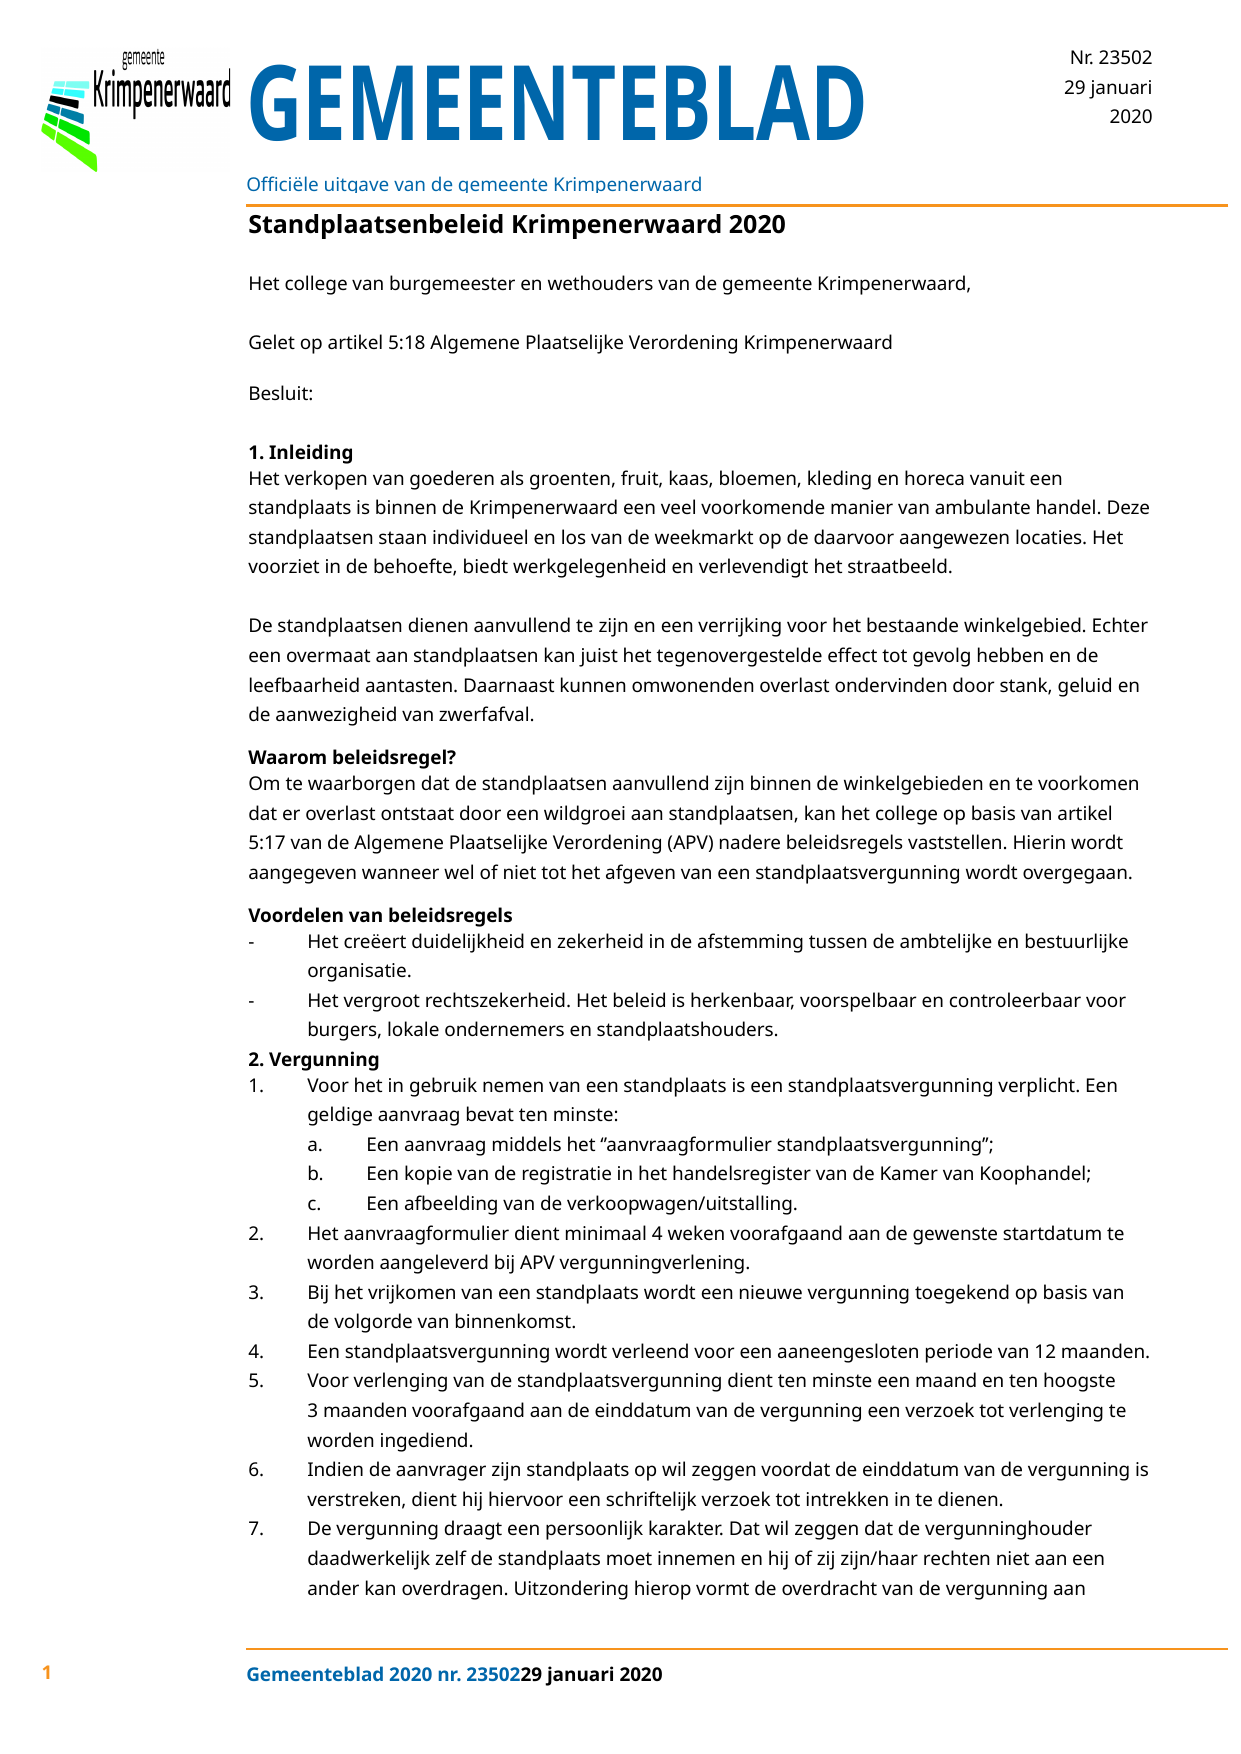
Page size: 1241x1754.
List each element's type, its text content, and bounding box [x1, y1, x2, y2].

text Om te waarborgen dat de standplaatsen aanvullend zijn binnen de winkelgebieden en te voorkomen dat er overlast ontstaat door een wildgroei aan standplaatsen, kan het college op basis van artikel 5:17 van de Algemene Plaatselijke Verordening (APV) nadere beleidsregels vaststellen. Hierin wordt aangegeven wanneer wel of niet tot het afgeven van een standplaatsvergunning wordt overgegaan. [248, 770, 1152, 885]
text Het verkopen van goederen als groenten, fruit, kaas, bloemen, kleding en horeca vanuit een standplaats is binnen de Krimpenerwaard een veel voorkomende manier van ambulante handel. Deze standplaatsen staan individueel en los van de weekmarkt op de daarvoor aangewezen locaties. Het voorziet in de behoefte, biedt werkgelegenheid en verlevendigt het straatbeeld. [248, 465, 1152, 579]
text 2. Vergunning [248, 1046, 1152, 1072]
text 1. Inleiding [248, 439, 1152, 465]
list Een standplaatsvergunning wordt verleend voor een aaneengesloten periode van 12 maanden. [248, 1338, 1152, 1364]
list Het vergroot rechtszekerheid. Het beleid is herkenbaar, voorspelbaar en controleerbaar voor burgers, lokale ondernemers en standplaatshouders. [248, 987, 1152, 1042]
picture [41, 47, 231, 172]
list Een afbeelding van de verkoopwagen/uitstalling. [307, 1190, 1152, 1216]
text Waarom beleidsregel? [248, 744, 1152, 770]
text Voordelen van beleidsregels [248, 902, 1152, 928]
list Voor het in gebruik nemen van een standplaats is een standplaatsvergunning verplicht. Een geldige aanvraag bevat ten minste: [248, 1072, 1152, 1127]
text De standplaatsen dienen aanvullend te zijn en een verrijking voor het bestaande winkelgebied. Echter een overmaat aan standplaatsen kan juist het tegenovergestelde effect tot gevolg hebben en de leefbaarheid aantasten. Daarnaast kunnen omwonenden overlast ondervinden door stank, geluid en de aanwezigheid van zwerfafval. [248, 613, 1152, 727]
list Een aanvraag middels het ‘’aanvraagformulier standplaatsvergunning’’; [307, 1131, 1152, 1157]
text Gelet op artikel 5:18 Algemene Plaatselijke Verordening Krimpenerwaard [248, 329, 1152, 355]
list Voor verlenging van de standplaatsvergunning dient ten minste een maand en ten hoogste 3 maanden voorafgaand aan de einddatum van de vergunning een verzoek tot verlenging te worden ingediend. [248, 1368, 1152, 1453]
text Standplaatsenbeleid Krimpenerwaard 2020 [248, 207, 1152, 241]
text Het college van burgemeester en wethouders van de gemeente Krimpenerwaard, [248, 270, 1152, 296]
list Bij het vrijkomen van een standplaats wordt een nieuwe vergunning toegekend op basis van de volgorde van binnenkomst. [248, 1279, 1152, 1334]
text Besluit: [248, 380, 1152, 406]
list Indien de aanvrager zijn standplaats op wil zeggen voordat de einddatum van de vergunning is verstreken, dient hij hiervoor een schriftelijk verzoek tot intrekken in te dienen. [248, 1456, 1152, 1512]
list Het creëert duidelijkheid en zekerheid in de afstemming tussen de ambtelijke en bestuurlijke organisatie. [248, 928, 1152, 983]
list Een kopie van de registratie in het handelsregister van de Kamer van Koophandel; [307, 1161, 1152, 1186]
list Het aanvraagformulier dient minimaal 4 weken voorafgaand aan de gewenste startdatum te worden aangeleverd bij APV vergunningverlening. [248, 1220, 1152, 1275]
list De vergunning draagt een persoonlijk karakter. Dat wil zeggen dat de vergunninghouder daadwerkelijk zelf de standplaats moet innemen en hij of zij zijn/haar rechten niet aan een ander kan overdragen. Uitzondering hierop vormt de overdracht van de vergunning aan [248, 1516, 1152, 1601]
